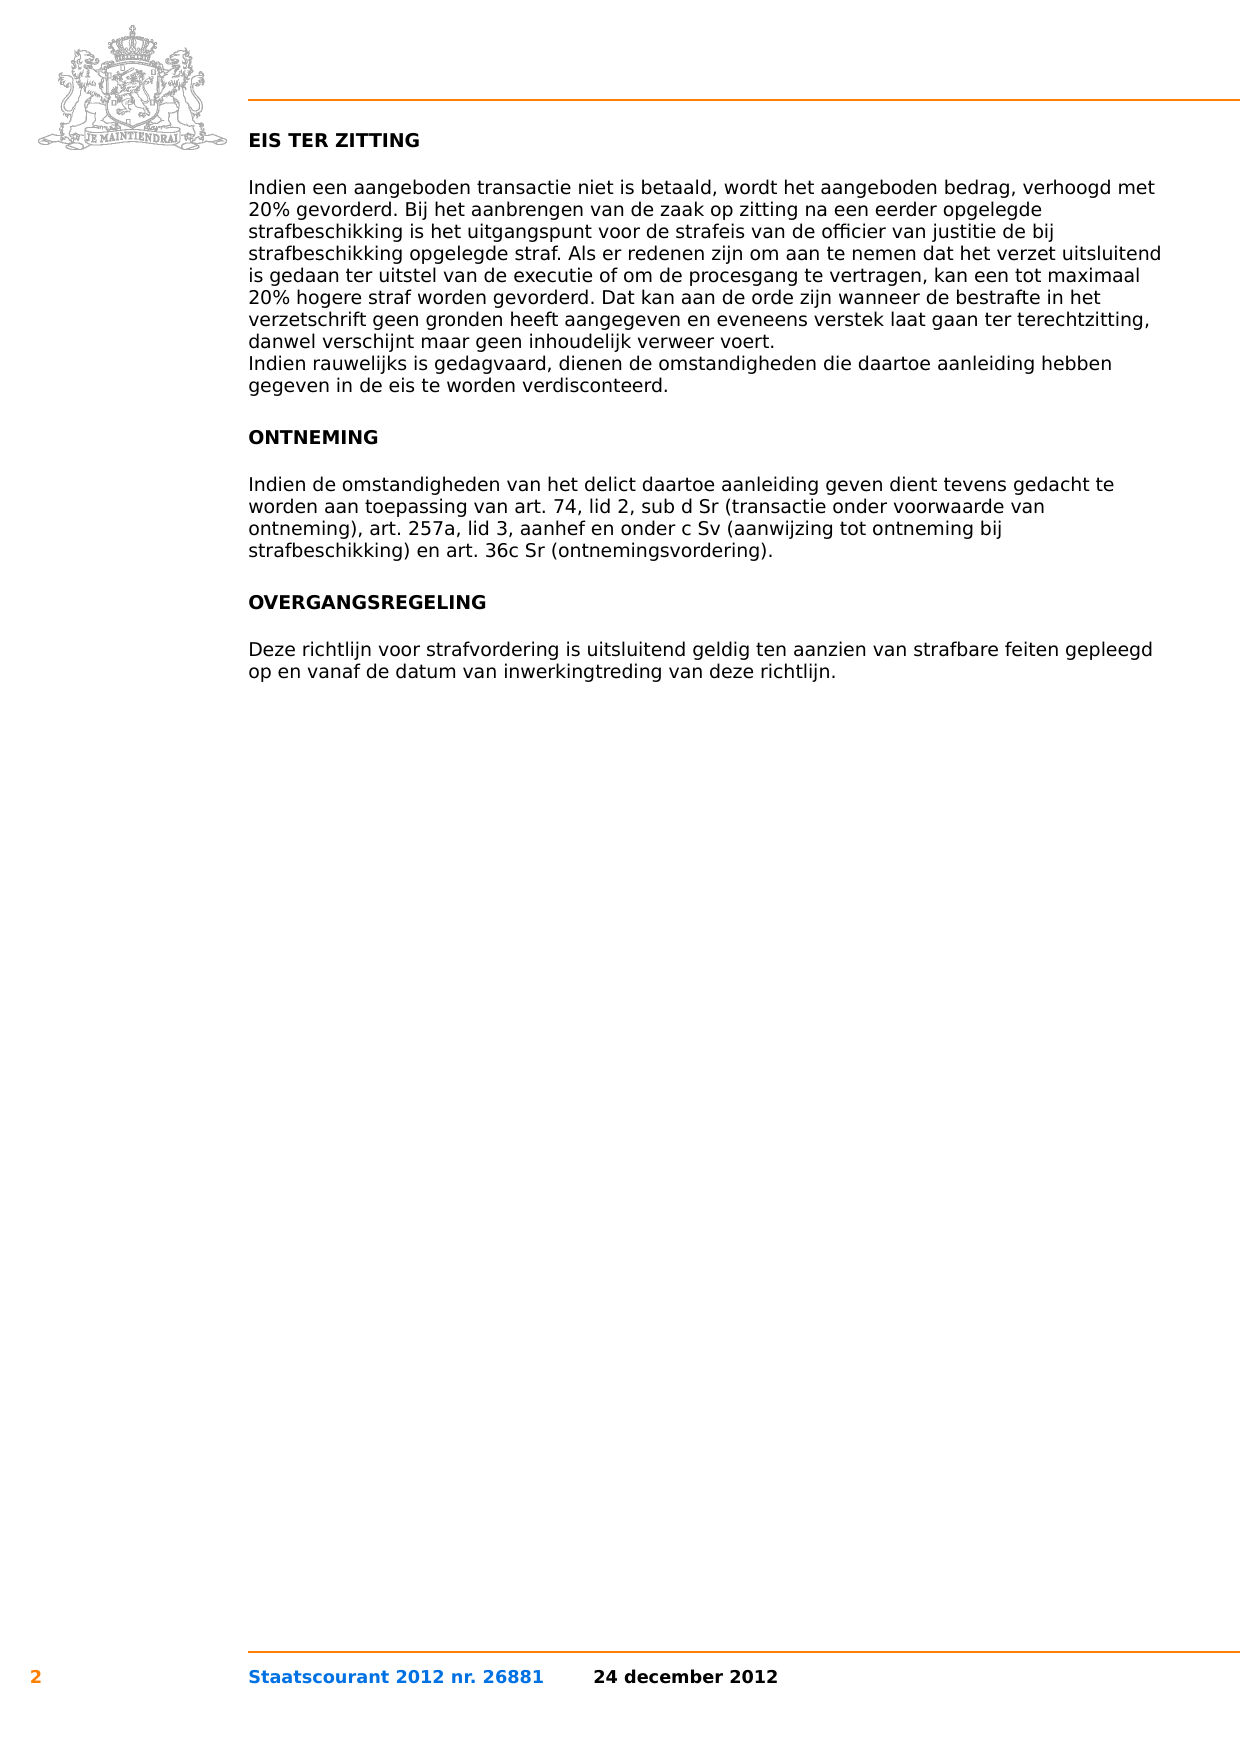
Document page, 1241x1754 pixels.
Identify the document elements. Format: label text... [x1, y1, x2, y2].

subtitle OVERGANGSREGELING [248, 592, 1163, 613]
subtitle EIS TER ZITTING [248, 130, 1163, 152]
text Indien een aangeboden transactie niet is betaald, wordt het aangeboden bedrag, verhoogd met 20% gevorderd. Bij het aanbrengen van de zaak op zitting na een eerder opgelegde strafbeschikking is het uitgangspunt voor de strafeis van de officier van justitie de bij strafbeschikking opgelegde straf. Als er redenen zijn om aan te nemen dat het verzet uitsluitend is gedaan ter uitstel van de executie of om de procesgang te vertragen, kan een tot maximaal 20% hogere straf worden gevorderd. Dat kan aan de orde zijn wanneer de bestrafte in het verzetschrift geen gronden heeft aangegeven en eveneens verstek laat gaan ter terechtzitting, danwel verschijnt maar geen inhoudelijk verweer voert. [248, 177, 1163, 353]
picture [38, 25, 227, 150]
text Deze richtlijn voor strafvordering is uitsluitend geldig ten aanzien van strafbare feiten gepleegd op en vanaf de datum van inwerkingtreding van deze richtlijn. [248, 638, 1163, 682]
text Indien rauwelijks is gedagvaard, dienen de omstandigheden die daartoe aanleiding hebben gegeven in de eis te worden verdisconteerd. [248, 353, 1163, 397]
subtitle ONTNEMING [248, 427, 1163, 449]
text Indien de omstandigheden van het delict daartoe aanleiding geven dient tevens gedacht te worden aan toepassing van art. 74, lid 2, sub d Sr (transactie onder voorwaarde van ontneming), art. 257a, lid 3, aanhef en onder c Sv (aanwijzing tot ontneming bij strafbeschikking) en art. 36c Sr (ontnemingsvordering). [248, 474, 1163, 562]
